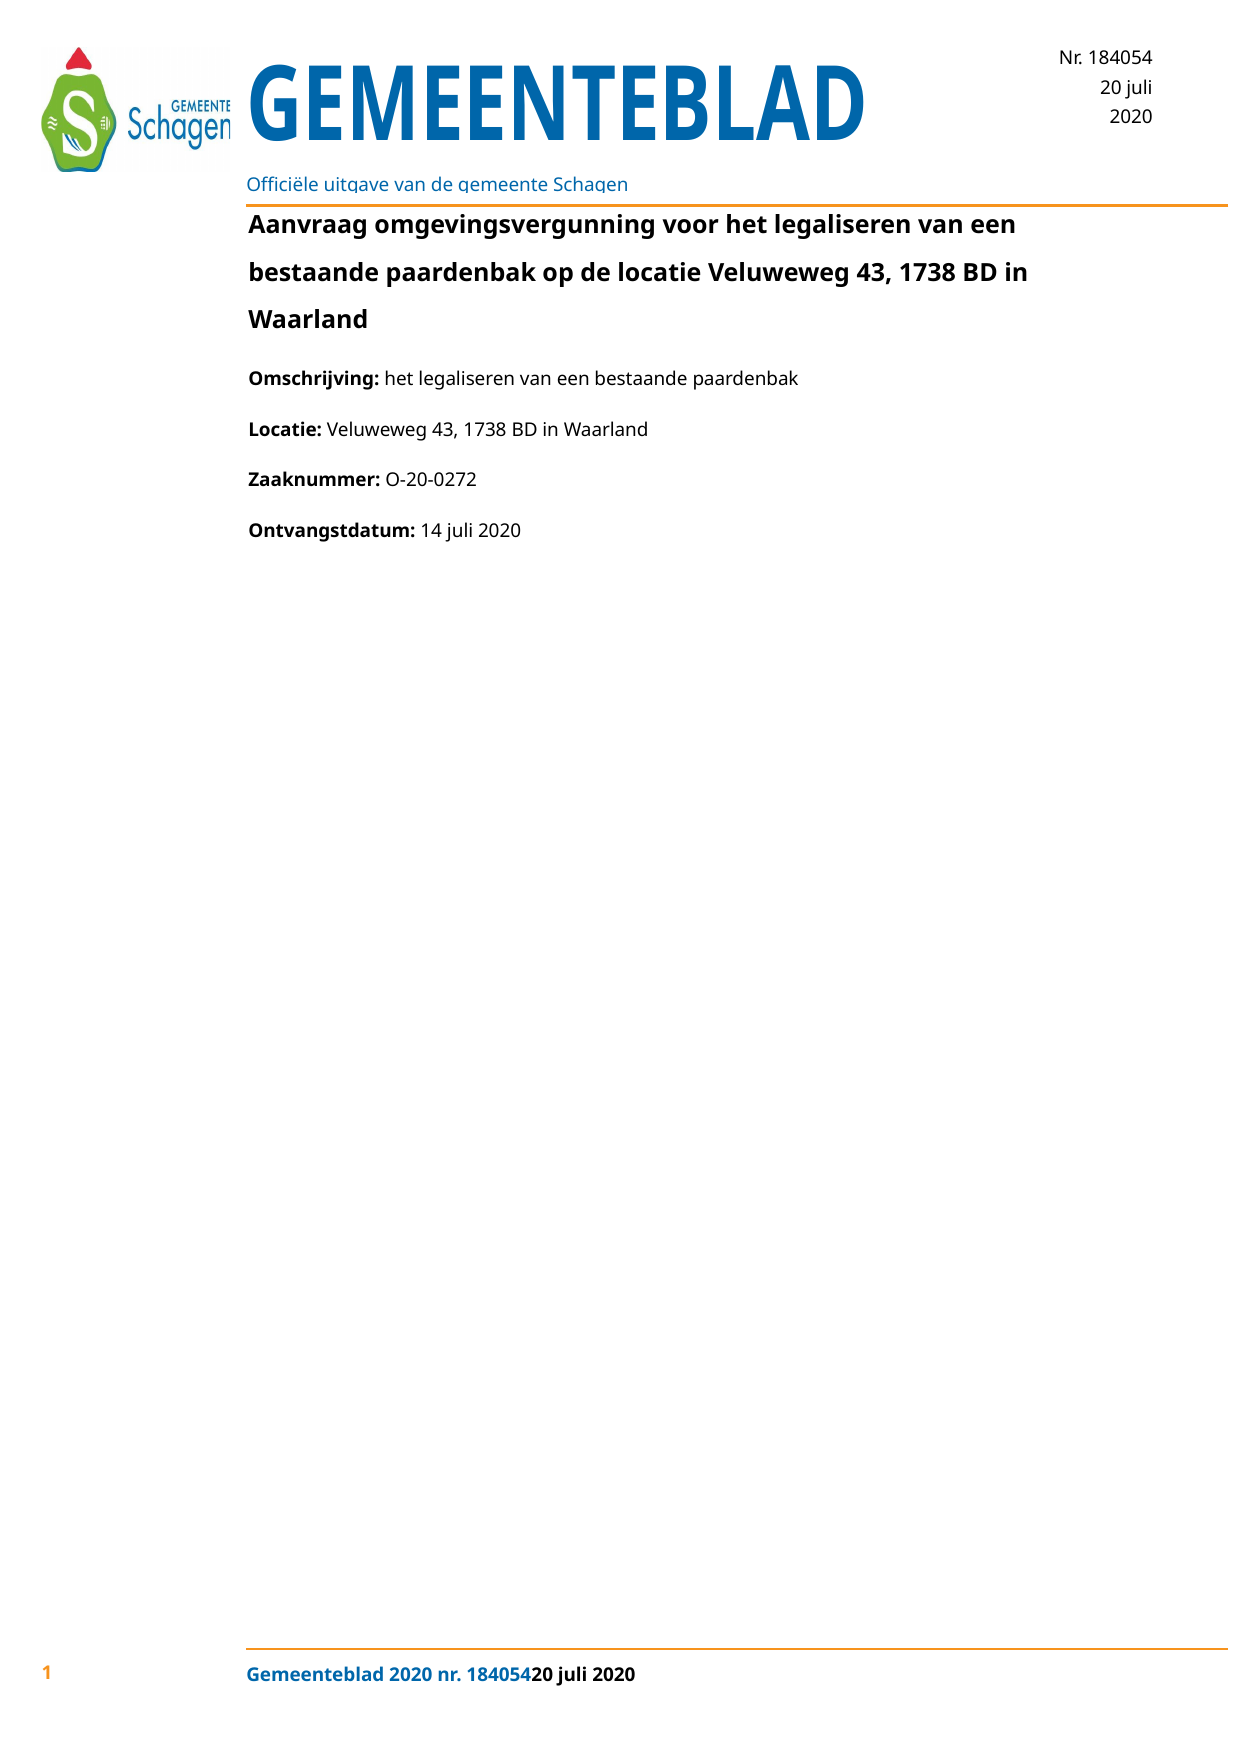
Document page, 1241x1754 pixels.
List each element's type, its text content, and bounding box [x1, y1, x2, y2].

text Locatie: Veluweweg 43, 1738 BD in Waarland [248, 416, 1152, 442]
text Zaaknummer: O-20-0272 [248, 466, 1152, 492]
text Aanvraag omgevingsvergunning voor het legaliseren van een bestaande paardenbak op de locatie Veluweweg 43, 1738 BD in Waarland [248, 207, 1152, 336]
text Omschrijving: het legaliseren van een bestaande paardenbak [248, 366, 1152, 391]
text Ontvangstdatum: 14 juli 2020 [248, 517, 1152, 542]
picture [41, 47, 231, 172]
